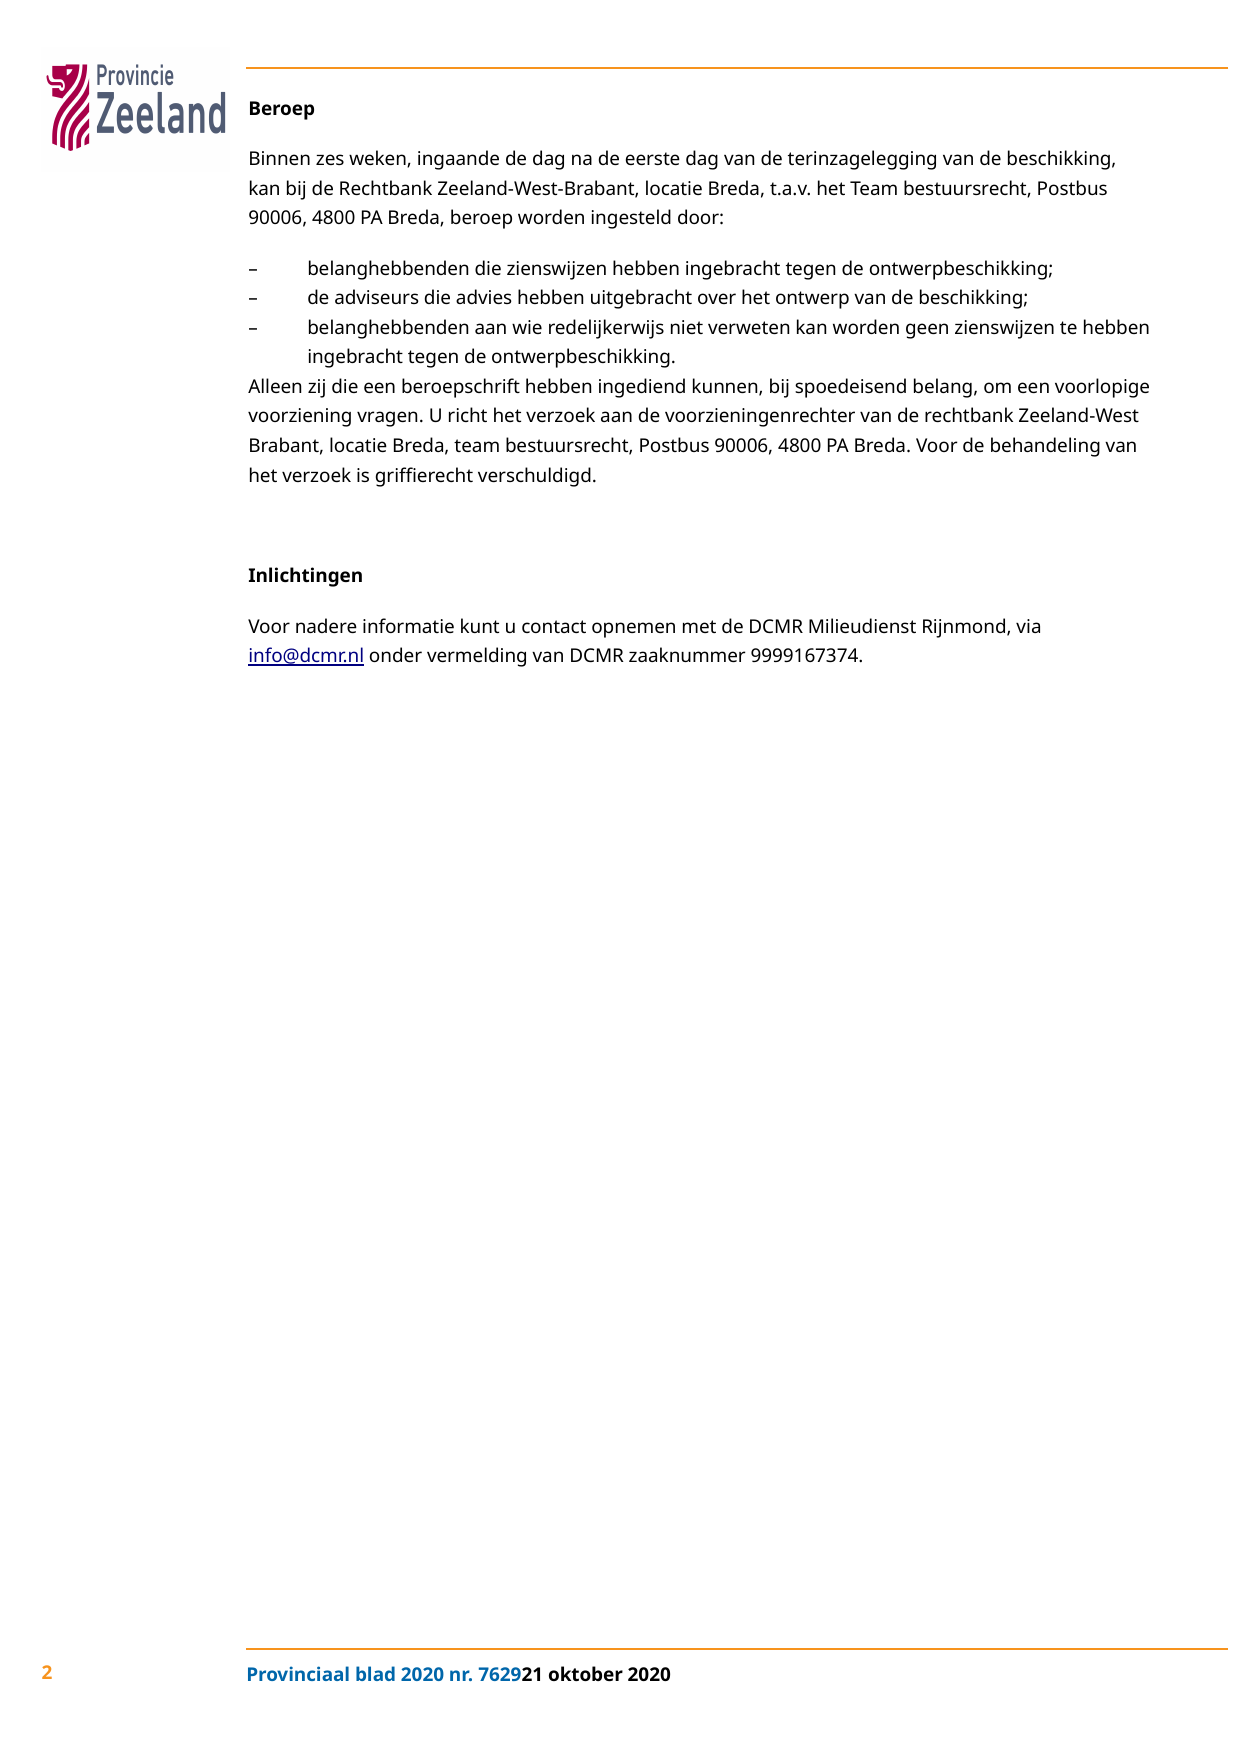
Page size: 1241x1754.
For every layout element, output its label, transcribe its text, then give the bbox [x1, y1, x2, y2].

list belanghebbenden aan wie redelijkerwijs niet verweten kan worden geen zienswijzen te hebben ingebracht tegen de ontwerpbeschikking. [248, 314, 1152, 369]
list belanghebbenden die zienswijzen hebben ingebracht tegen de ontwerpbeschikking; [248, 255, 1152, 281]
text Binnen zes weken, ingaande de dag na de eerste dag van de terinzagelegging van de beschikking, kan bij de Rechtbank Zeeland-West-Brabant, locatie Breda, t.a.v. het Team bestuursrecht, Postbus 90006, 4800 PA Breda, beroep worden ingesteld door: [248, 145, 1152, 230]
text Alleen zij die een beroepschrift hebben ingediend kunnen, bij spoedeisend belang, om een voorlopige voorziening vragen. U richt het verzoek aan de voorzieningenrechter van de rechtbank Zeeland-West Brabant, locatie Breda, team bestuursrecht, Postbus 90006, 4800 PA Breda. Voor de behandeling van het verzoek is griffierecht verschuldigd. [248, 373, 1152, 488]
list de adviseurs die advies hebben uitgebracht over het ontwerp van de beschikking; [248, 284, 1152, 310]
text Inlichtingen [248, 563, 1152, 588]
picture [41, 47, 231, 172]
text Voor nadere informatie kunt u contact opnemen met de DCMR Milieudienst Rijnmond, via info@dcmr.nl onder vermelding van DCMR zaaknummer 9999167374. [248, 613, 1152, 668]
text Beroep [248, 95, 1152, 121]
